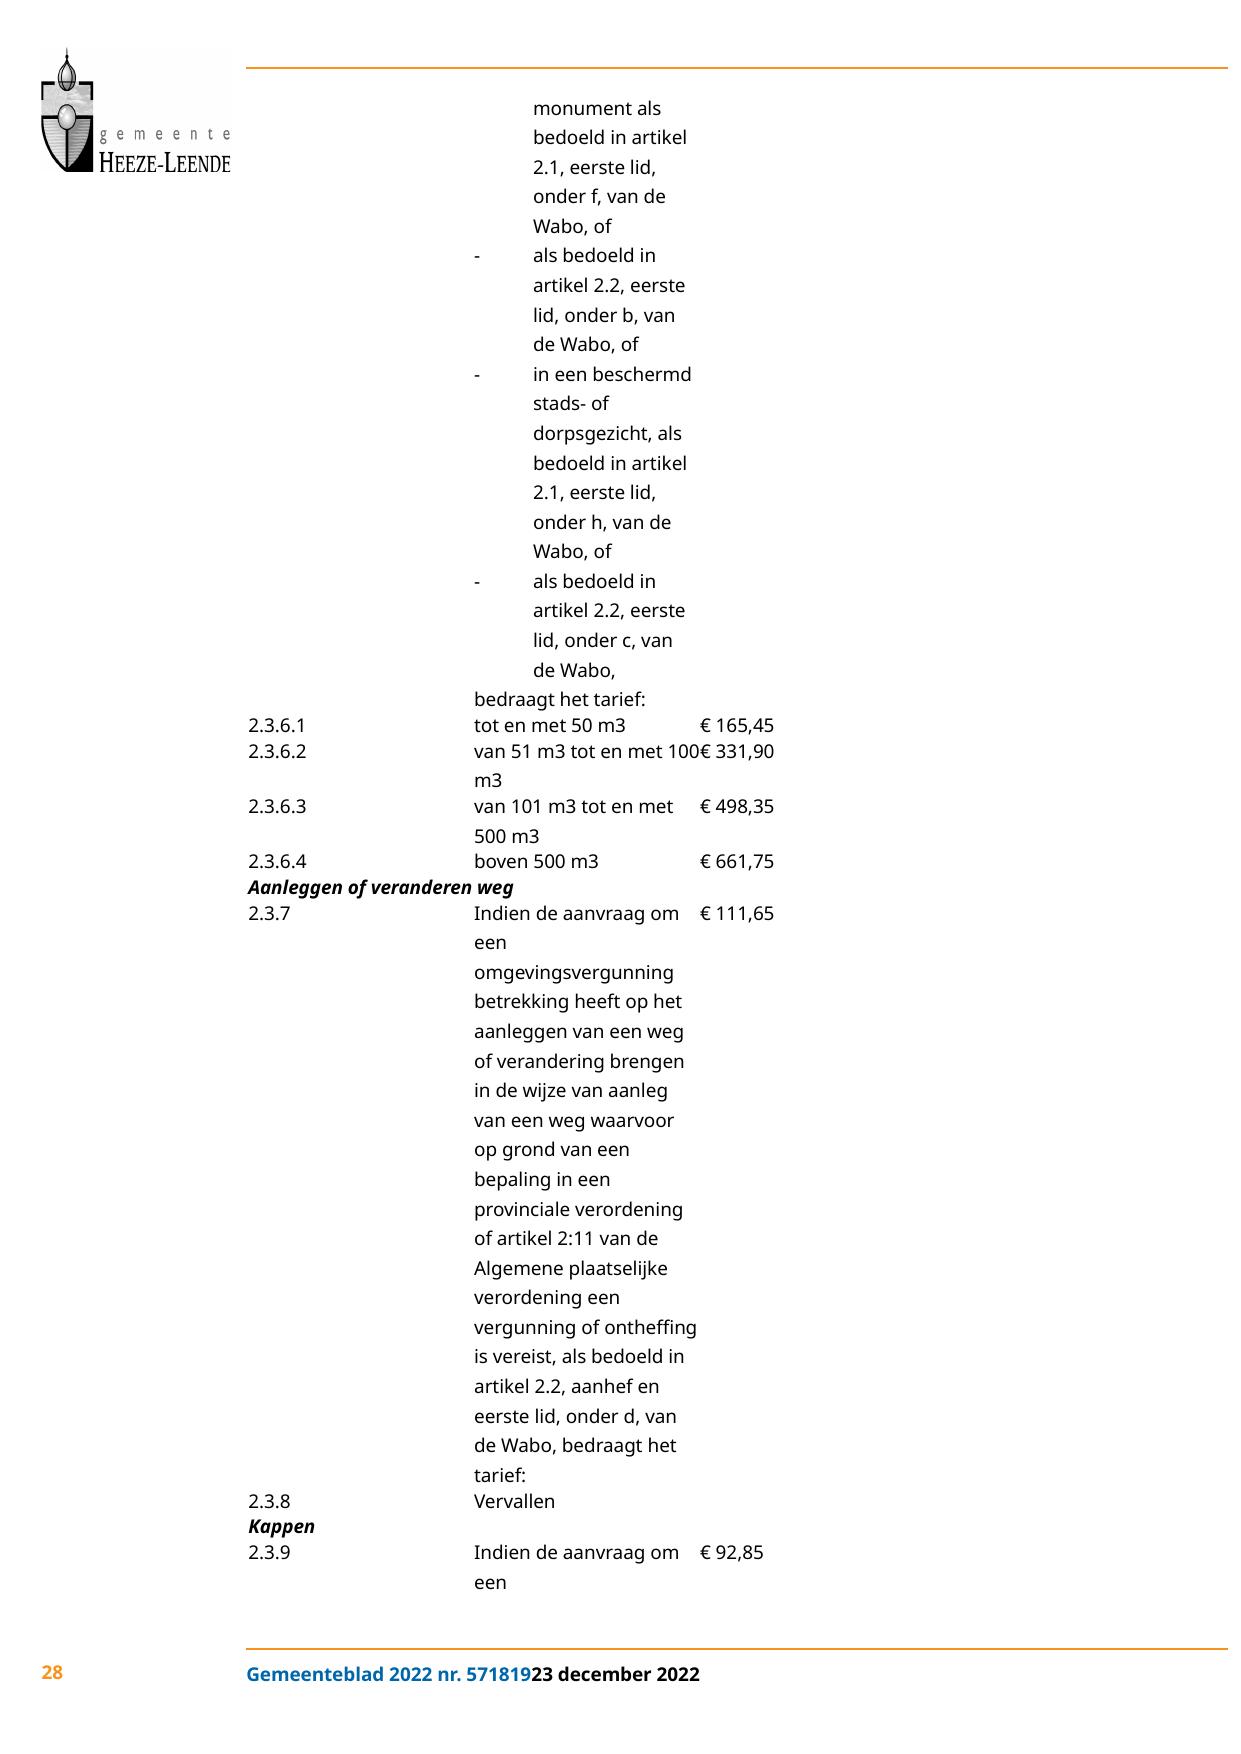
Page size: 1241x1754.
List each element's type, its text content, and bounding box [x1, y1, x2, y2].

table_cell 2.3.7 [248, 900, 474, 1488]
table_cell Vervallen [474, 1488, 700, 1513]
table_cell 2.3.6.4 [248, 849, 474, 874]
table_cell Aanleggen of veranderen weg [248, 874, 926, 900]
table_cell [926, 738, 1152, 793]
table_cell Indien de aanvraag om een omgevingsvergunning betrekking heeft op het aanleggen van een weg of verandering brengen in de wijze van aanleg van een weg waarvoor op grond van een bepaling in een provinciale verordening of artikel 2:11 van de Algemene plaatselijke verordening een vergunning of ontheffing is vereist, als bedoeld in artikel 2.2, aanhef en eerste lid, onder d, van de Wabo, bedraagt het tarief: [474, 900, 700, 1488]
table_cell 2.3.8 [248, 1488, 474, 1513]
picture [41, 47, 231, 172]
table_cell 2.3.6.2 [248, 738, 474, 793]
table_cell [926, 712, 1152, 738]
table_cell [700, 1488, 926, 1513]
table_cell Indien de aanvraag om een [474, 1539, 700, 1594]
table_cell 2.3.6.3 [248, 793, 474, 848]
table_cell [700, 95, 926, 712]
table_cell 2.3.6.1 [248, 712, 474, 738]
table_cell [926, 900, 1152, 1488]
table_cell van 101 m3 tot en met 500 m3 [474, 793, 700, 848]
table_cell boven 500 m3 [474, 849, 700, 874]
table_cell € 111,65 [700, 900, 926, 1488]
table_cell [926, 793, 1152, 848]
table_cell [248, 95, 474, 712]
table_cell [926, 1539, 1152, 1594]
table_cell 2.3.9 [248, 1539, 474, 1594]
table_cell monument als bedoeld in artikel 2.1, eerste lid, onder f, van de Wabo, of als bedoeld in artikel 2.2, eerste lid, onder b, van de Wabo, of in een beschermd stads- of dorpsgezicht, als bedoeld in artikel 2.1, eerste lid, onder h, van de Wabo, of als bedoeld in artikel 2.2, eerste lid, onder c, van de Wabo, bedraagt het tarief: [474, 95, 700, 712]
table_cell € 165,45 [700, 712, 926, 738]
table_cell tot en met 50 m3 [474, 712, 700, 738]
table_cell [926, 1514, 1152, 1539]
table_cell [926, 95, 1152, 712]
table_cell € 661,75 [700, 849, 926, 874]
table_cell [926, 1488, 1152, 1513]
table_cell [926, 874, 1152, 900]
table_cell van 51 m3 tot en met 100 m3 [474, 738, 700, 793]
table_cell € 92,85 [700, 1539, 926, 1594]
table_cell € 498,35 [700, 793, 926, 848]
table_cell [926, 849, 1152, 874]
table_cell Kappen [248, 1514, 926, 1539]
table_cell € 331,90 [700, 738, 926, 793]
